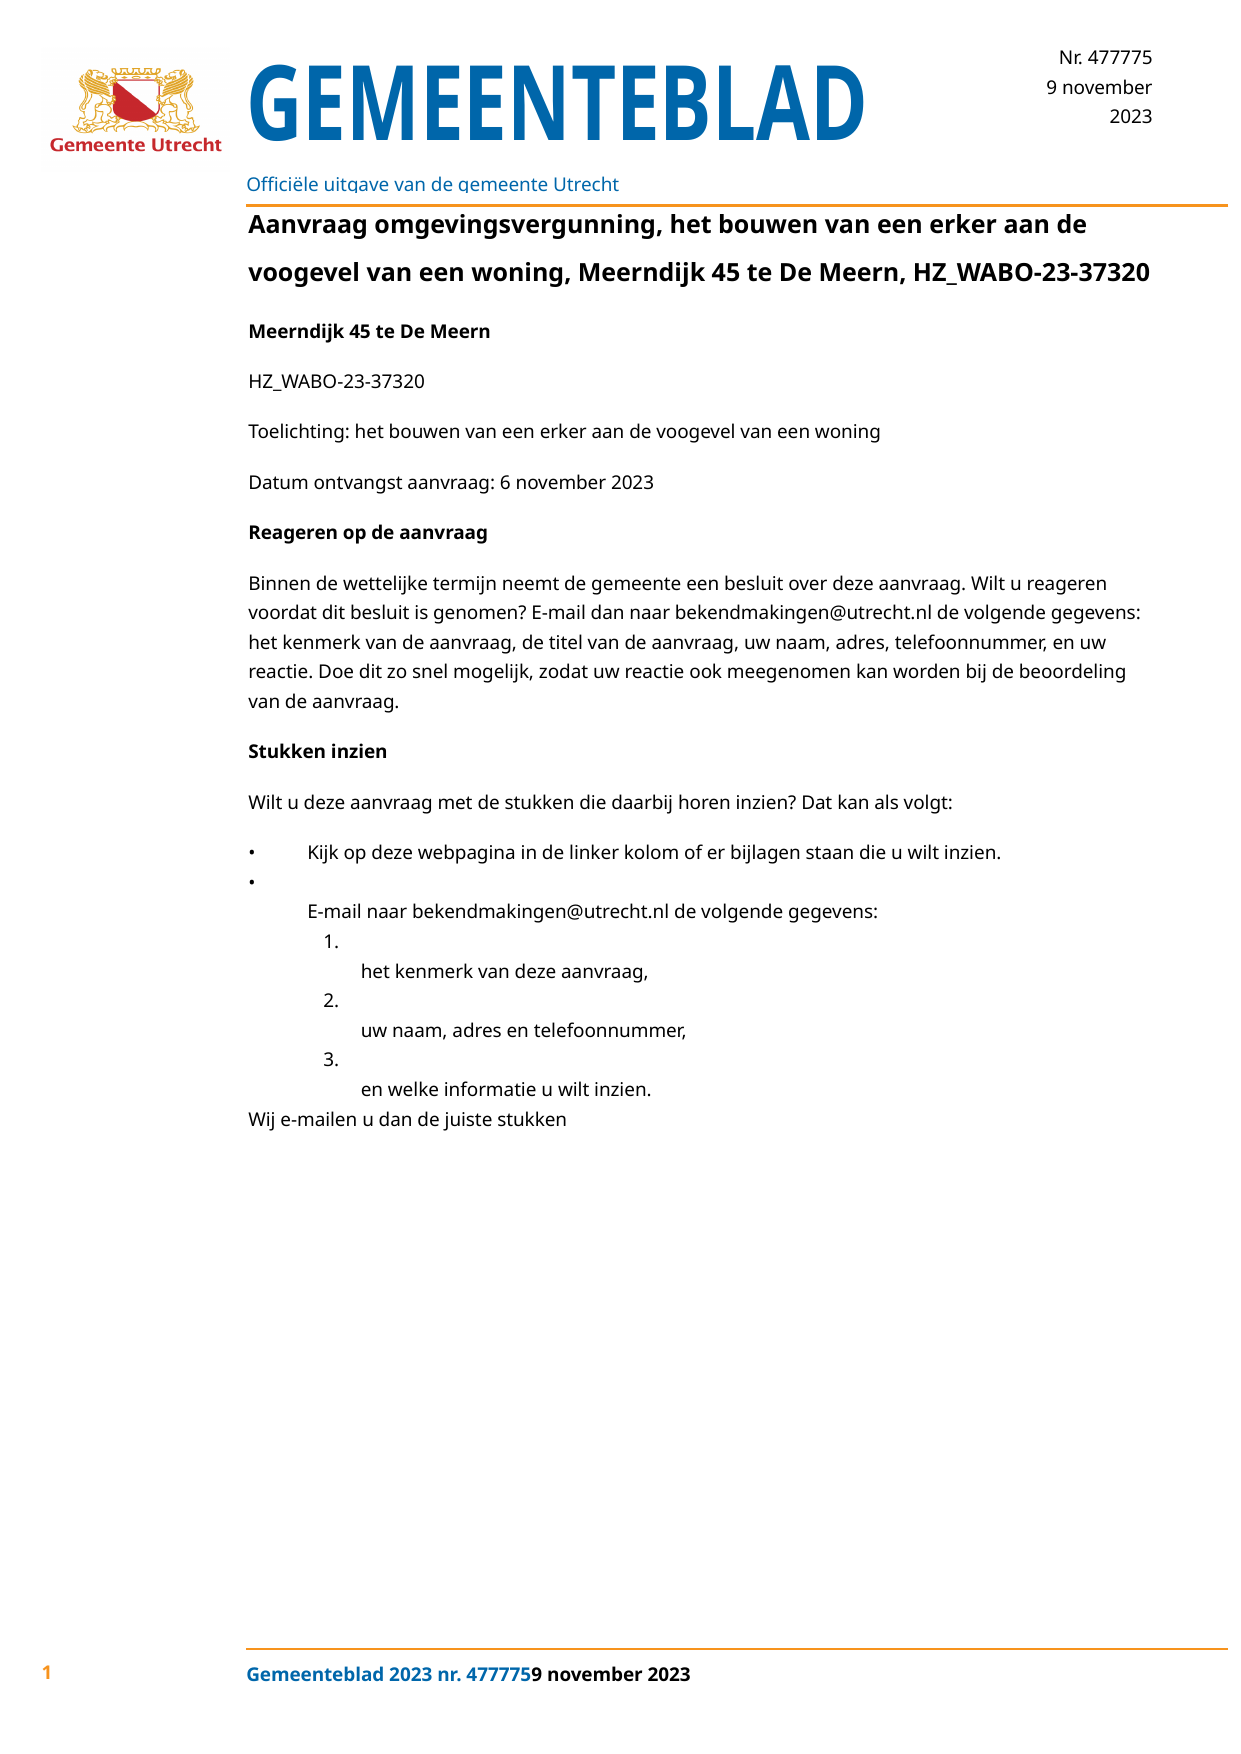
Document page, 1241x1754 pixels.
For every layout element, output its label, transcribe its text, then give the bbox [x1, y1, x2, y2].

text Wilt u deze aanvraag met de stukken die daarbij horen inzien? Dat kan als volgt: [248, 789, 1152, 815]
list het kenmerk van deze aanvraag, [323, 958, 1152, 984]
text Datum ontvangst aanvraag: 6 november 2023 [248, 469, 1152, 495]
text Wij e-mailen u dan de juiste stukken [248, 1106, 1152, 1132]
text Reageren op de aanvraag [248, 519, 1152, 545]
text Toelichting: het bouwen van een erker aan de voogevel van een woning [248, 419, 1152, 444]
list en welke informatie u wilt inzien. [323, 1076, 1152, 1102]
list E-mail naar bekendmakingen@utrecht.nl de volgende gegevens: [248, 899, 1152, 924]
picture [41, 47, 231, 172]
text Aanvraag omgevingsvergunning, het bouwen van een erker aan de voogevel van een woning, Meerndijk 45 te De Meern, HZ_WABO-23-37320 [248, 207, 1152, 288]
text Meerndijk 45 te De Meern [248, 318, 1152, 344]
text HZ_WABO-23-37320 [248, 368, 1152, 394]
text Binnen de wettelijke termijn neemt de gemeente een besluit over deze aanvraag. Wilt u reageren voordat dit besluit is genomen? E-mail dan naar bekendmakingen@utrecht.nl de volgende gegevens: het kenmerk van de aanvraag, de titel van de aanvraag, uw naam, adres, telefoonnummer, en uw reactie. Doe dit zo snel mogelijk, zodat uw reactie ook meegenomen kan worden bij de beoordeling van de aanvraag. [248, 570, 1152, 714]
text Stukken inzien [248, 739, 1152, 764]
list uw naam, adres en telefoonnummer, [323, 1017, 1152, 1043]
list Kijk op deze webpagina in de linker kolom of er bijlagen staan die u wilt inzien. [248, 839, 1152, 865]
